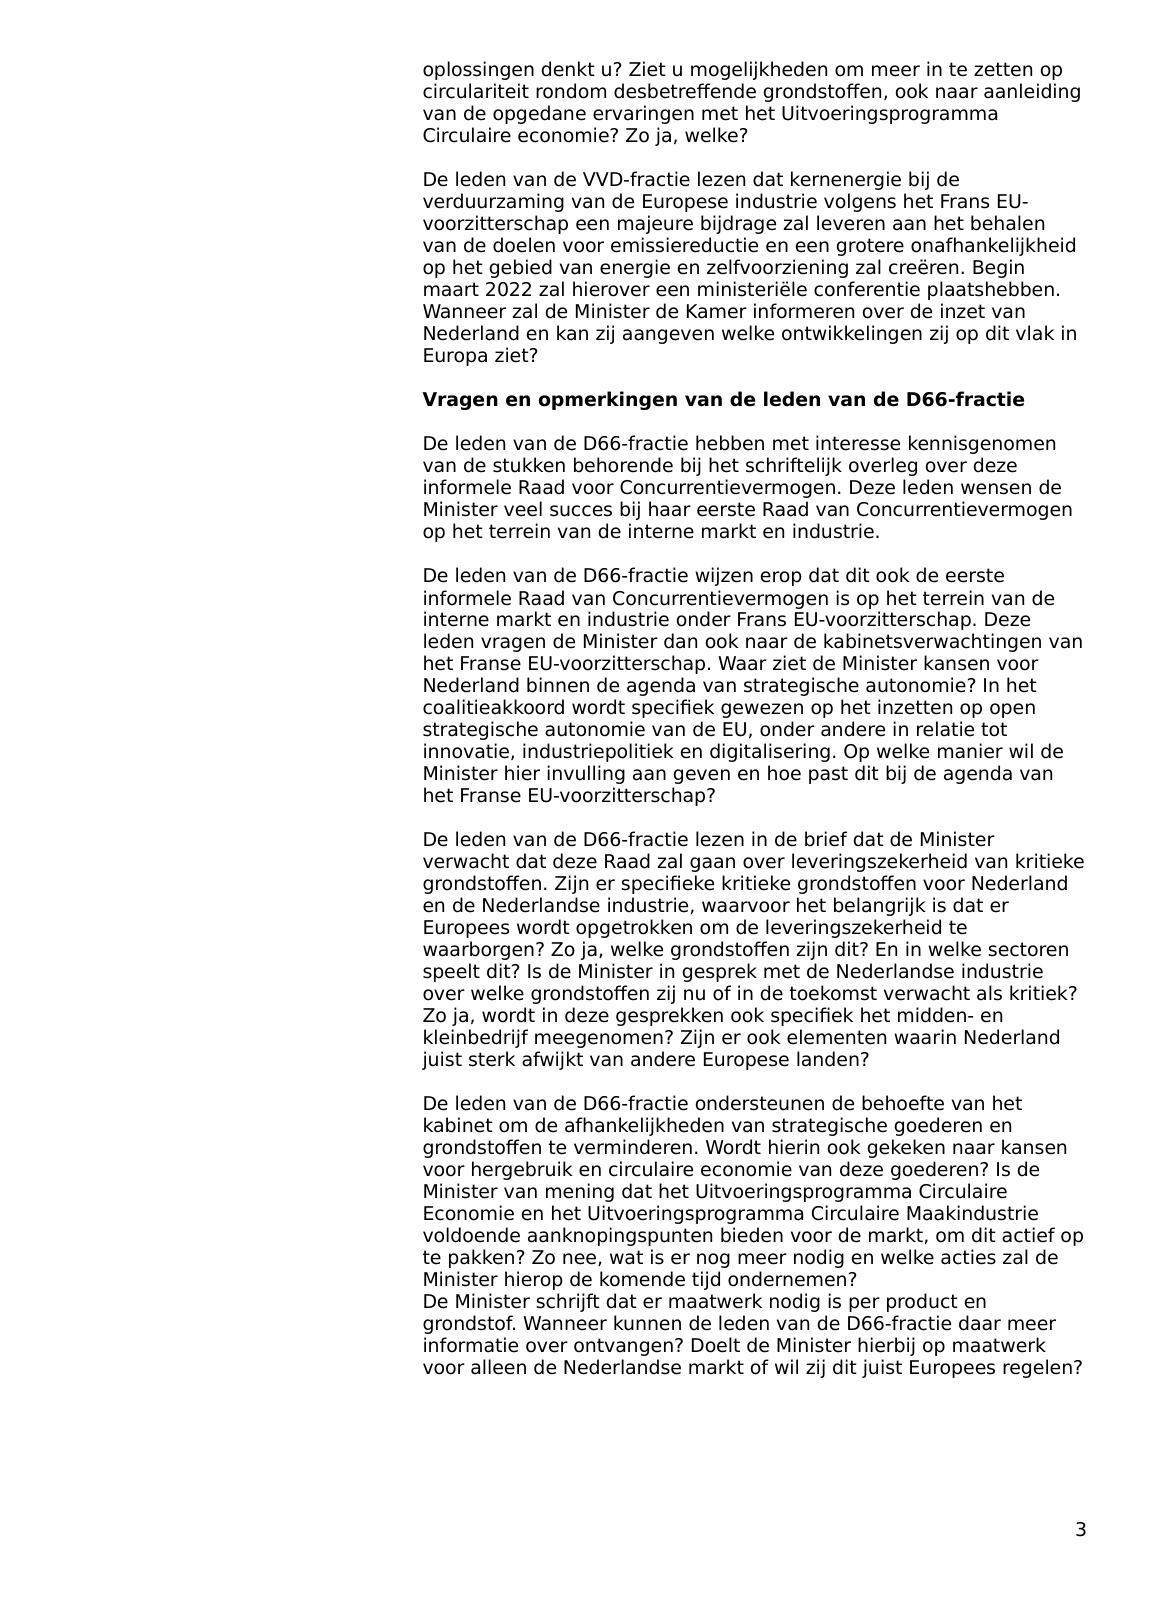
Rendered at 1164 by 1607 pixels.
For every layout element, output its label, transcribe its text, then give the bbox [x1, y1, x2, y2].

text De leden van de D66-fractie wijzen erop dat dit ook de eerste informele Raad van Concurrentievermogen is op het terrein van de interne markt en industrie onder Frans EU-voorzitterschap. Deze leden vragen de Minister dan ook naar de kabinetsverwachtingen van het Franse EU-voorzitterschap. Waar ziet de Minister kansen voor Nederland binnen de agenda van strategische autonomie? In het coalitieakkoord wordt specifiek gewezen op het inzetten op open strategische autonomie van de EU, onder andere in relatie tot innovatie, industriepolitiek en digitalisering. Op welke manier wil de Minister hier invulling aan geven en hoe past dit bij de agenda van het Franse EU-voorzitterschap? [422, 565, 1087, 807]
text De Minister schrijft dat er maatwerk nodig is per product en grondstof. Wanneer kunnen de leden van de D66-fractie daar meer informatie over ontvangen? Doelt de Minister hierbij op maatwerk voor alleen de Nederlandse markt of wil zij dit juist Europees regelen? [422, 1291, 1087, 1379]
text De leden van de D66-fractie hebben met interesse kennisgenomen van de stukken behorende bij het schriftelijk overleg over deze informele Raad voor Concurrentievermogen. Deze leden wensen de Minister veel succes bij haar eerste Raad van Concurrentievermogen op het terrein van de interne markt en industrie. [422, 433, 1087, 543]
text De leden van de D66-fractie lezen in de brief dat de Minister verwacht dat deze Raad zal gaan over leveringszekerheid van kritieke grondstoffen. Zijn er specifieke kritieke grondstoffen voor Nederland en de Nederlandse industrie, waarvoor het belangrijk is dat er Europees wordt opgetrokken om de leveringszekerheid te waarborgen? Zo ja, welke grondstoffen zijn dit? En in welke sectoren speelt dit? Is de Minister in gesprek met de Nederlandse industrie over welke grondstoffen zij nu of in de toekomst verwacht als kritiek? Zo ja, wordt in deze gesprekken ook specifiek het midden- en kleinbedrijf meegenomen? Zijn er ook elementen waarin Nederland juist sterk afwijkt van andere Europese landen? [422, 829, 1087, 1071]
text De leden van de VVD-fractie lezen dat kernenergie bij de verduurzaming van de Europese industrie volgens het Frans EU-voorzitterschap een majeure bijdrage zal leveren aan het behalen van de doelen voor emissiereductie en een grotere onafhankelijkheid op het gebied van energie en zelfvoorziening zal creëren. Begin maart 2022 zal hierover een ministeriële conferentie plaatshebben. Wanneer zal de Minister de Kamer informeren over de inzet van Nederland en kan zij aangeven welke ontwikkelingen zij op dit vlak in Europa ziet? [422, 169, 1087, 367]
subtitle Vragen en opmerkingen van de leden van de D66-fractie [422, 389, 1087, 411]
text oplossingen denkt u? Ziet u mogelijkheden om meer in te zetten op circulariteit rondom desbetreffende grondstoffen, ook naar aanleiding van de opgedane ervaringen met het Uitvoeringsprogramma Circulaire economie? Zo ja, welke? [422, 59, 1087, 147]
text De leden van de D66-fractie ondersteunen de behoefte van het kabinet om de afhankelijkheden van strategische goederen en grondstoffen te verminderen. Wordt hierin ook gekeken naar kansen voor hergebruik en circulaire economie van deze goederen? Is de Minister van mening dat het Uitvoeringsprogramma Circulaire Economie en het Uitvoeringsprogramma Circulaire Maakindustrie voldoende aanknopingspunten bieden voor de markt, om dit actief op te pakken? Zo nee, wat is er nog meer nodig en welke acties zal de Minister hierop de komende tijd ondernemen? [422, 1093, 1087, 1291]
